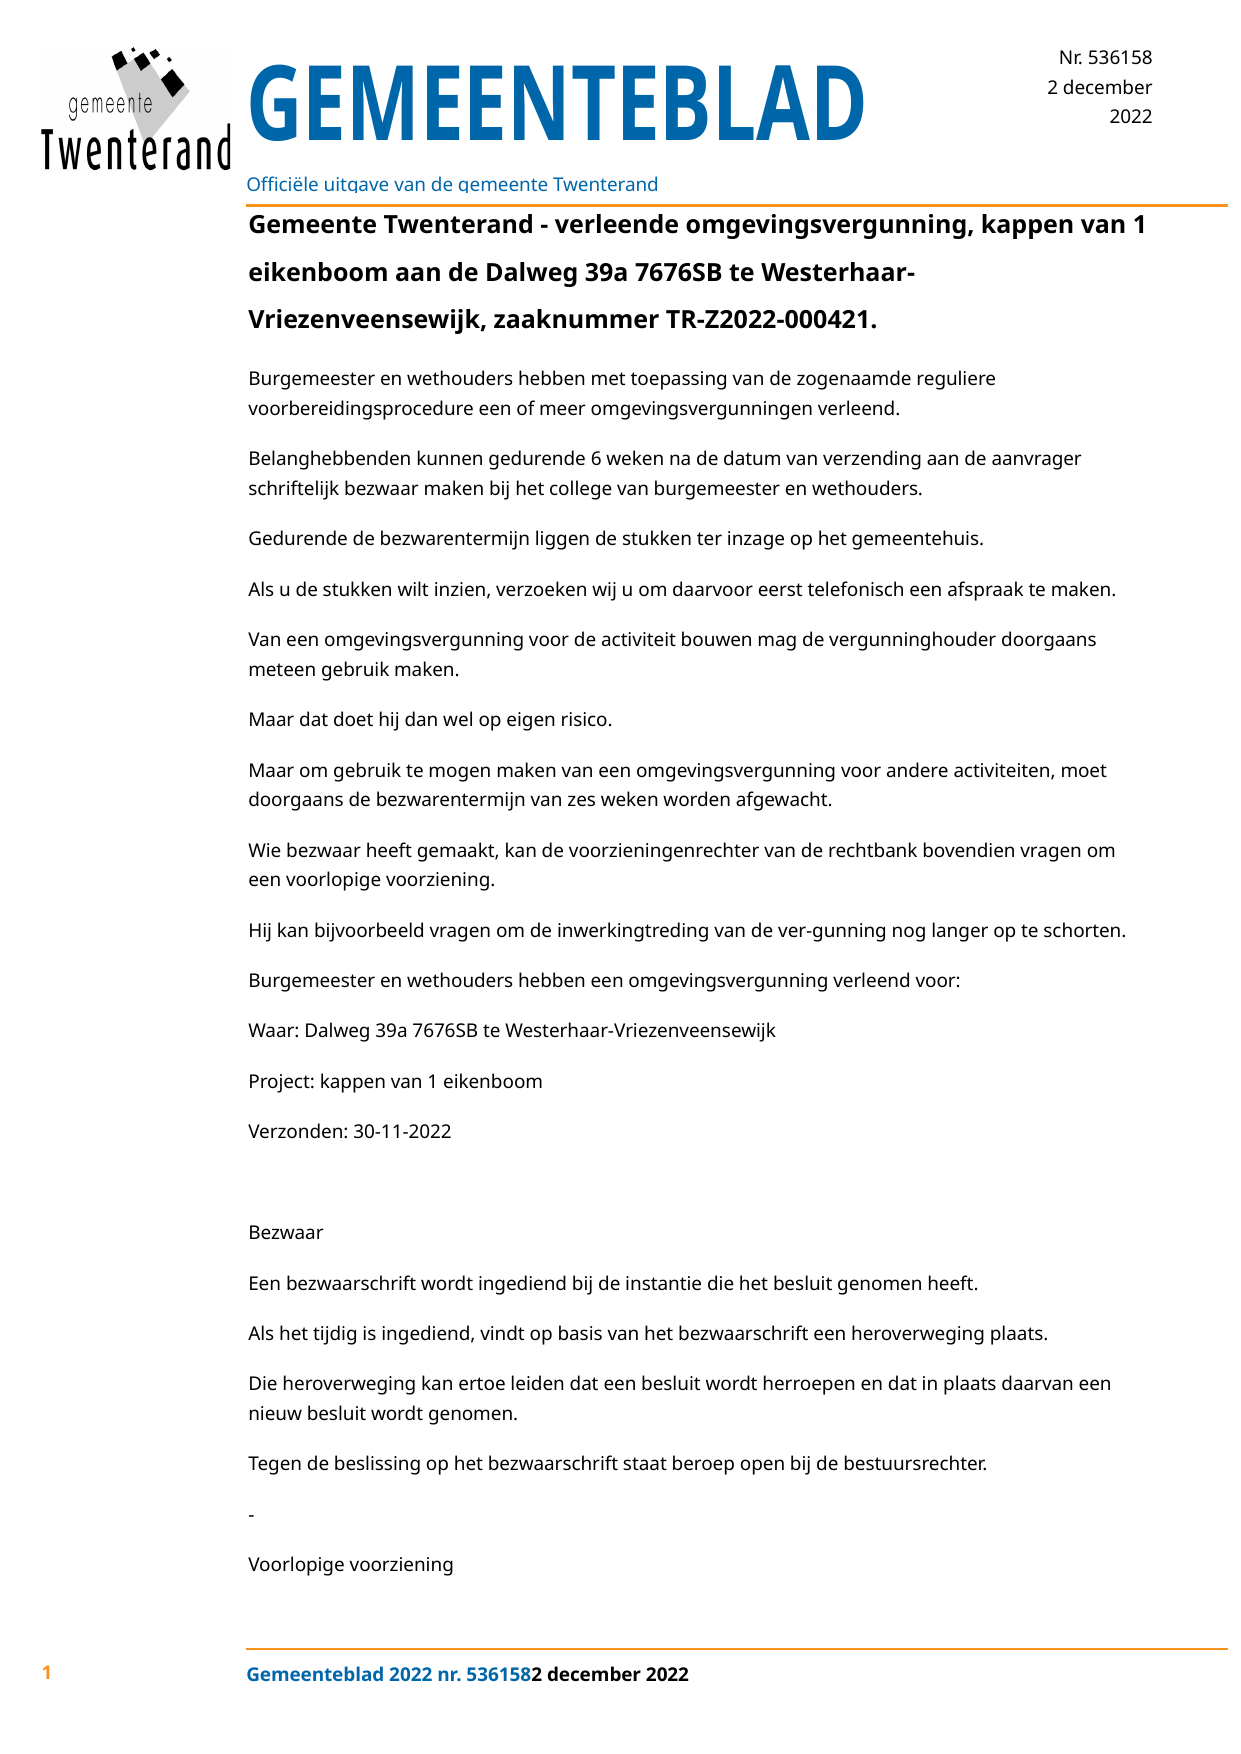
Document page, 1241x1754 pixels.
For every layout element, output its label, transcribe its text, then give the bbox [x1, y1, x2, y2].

text - [248, 1501, 1152, 1527]
text Wie bezwaar heeft gemaakt, kan de voorzieningenrechter van de rechtbank bovendien vragen om een voorlopige voorziening. [248, 837, 1152, 892]
picture [41, 47, 231, 172]
text Hij kan bijvoorbeeld vragen om de inwerkingtreding van de ver-gunning nog langer op te schorten. [248, 917, 1152, 942]
text Van een omgevingsvergunning voor de activiteit bouwen mag de vergunninghouder doorgaans meteen gebruik maken. [248, 626, 1152, 682]
text Voorlopige voorziening [248, 1551, 1152, 1577]
text Als het tijdig is ingediend, vindt op basis van het bezwaarschrift een heroverweging plaats. [248, 1320, 1152, 1346]
text Gemeente Twenterand - verleende omgevingsvergunning, kappen van 1 eikenboom aan de Dalweg 39a 7676SB te Westerhaar-Vriezenveensewijk, zaaknummer TR-Z2022-000421. [248, 207, 1152, 336]
text Verzonden: 30-11-2022 [248, 1118, 1152, 1144]
text Tegen de beslissing op het bezwaarschrift staat beroep open bij de bestuursrechter. [248, 1451, 1152, 1476]
text Maar om gebruik te mogen maken van een omgevingsvergunning voor andere activiteiten, moet doorgaans de bezwarentermijn van zes weken worden afgewacht. [248, 757, 1152, 812]
text Burgemeester en wethouders hebben met toepassing van de zogenaamde reguliere voorbereidingsprocedure een of meer omgevingsvergunningen verleend. [248, 366, 1152, 421]
text Burgemeester en wethouders hebben een omgevingsvergunning verleend voor: [248, 967, 1152, 993]
text Project: kappen van 1 eikenboom [248, 1068, 1152, 1094]
text Waar: Dalweg 39a 7676SB te Westerhaar-Vriezenveensewijk [248, 1018, 1152, 1043]
text Als u de stukken wilt inzien, verzoeken wij u om daarvoor eerst telefonisch een afspraak te maken. [248, 576, 1152, 602]
text Belanghebbenden kunnen gedurende 6 weken na de datum van verzending aan de aanvrager schriftelijk bezwaar maken bij het college van burgemeester en wethouders. [248, 446, 1152, 501]
text Maar dat doet hij dan wel op eigen risico. [248, 706, 1152, 732]
text Gedurende de bezwarentermijn liggen de stukken ter inzage op het gemeentehuis. [248, 526, 1152, 551]
text Bezwaar [248, 1219, 1152, 1245]
text Die heroverweging kan ertoe leiden dat een besluit wordt herroepen en dat in plaats daarvan een nieuw besluit wordt genomen. [248, 1371, 1152, 1426]
text Een bezwaarschrift wordt ingediend bij de instantie die het besluit genomen heeft. [248, 1270, 1152, 1295]
